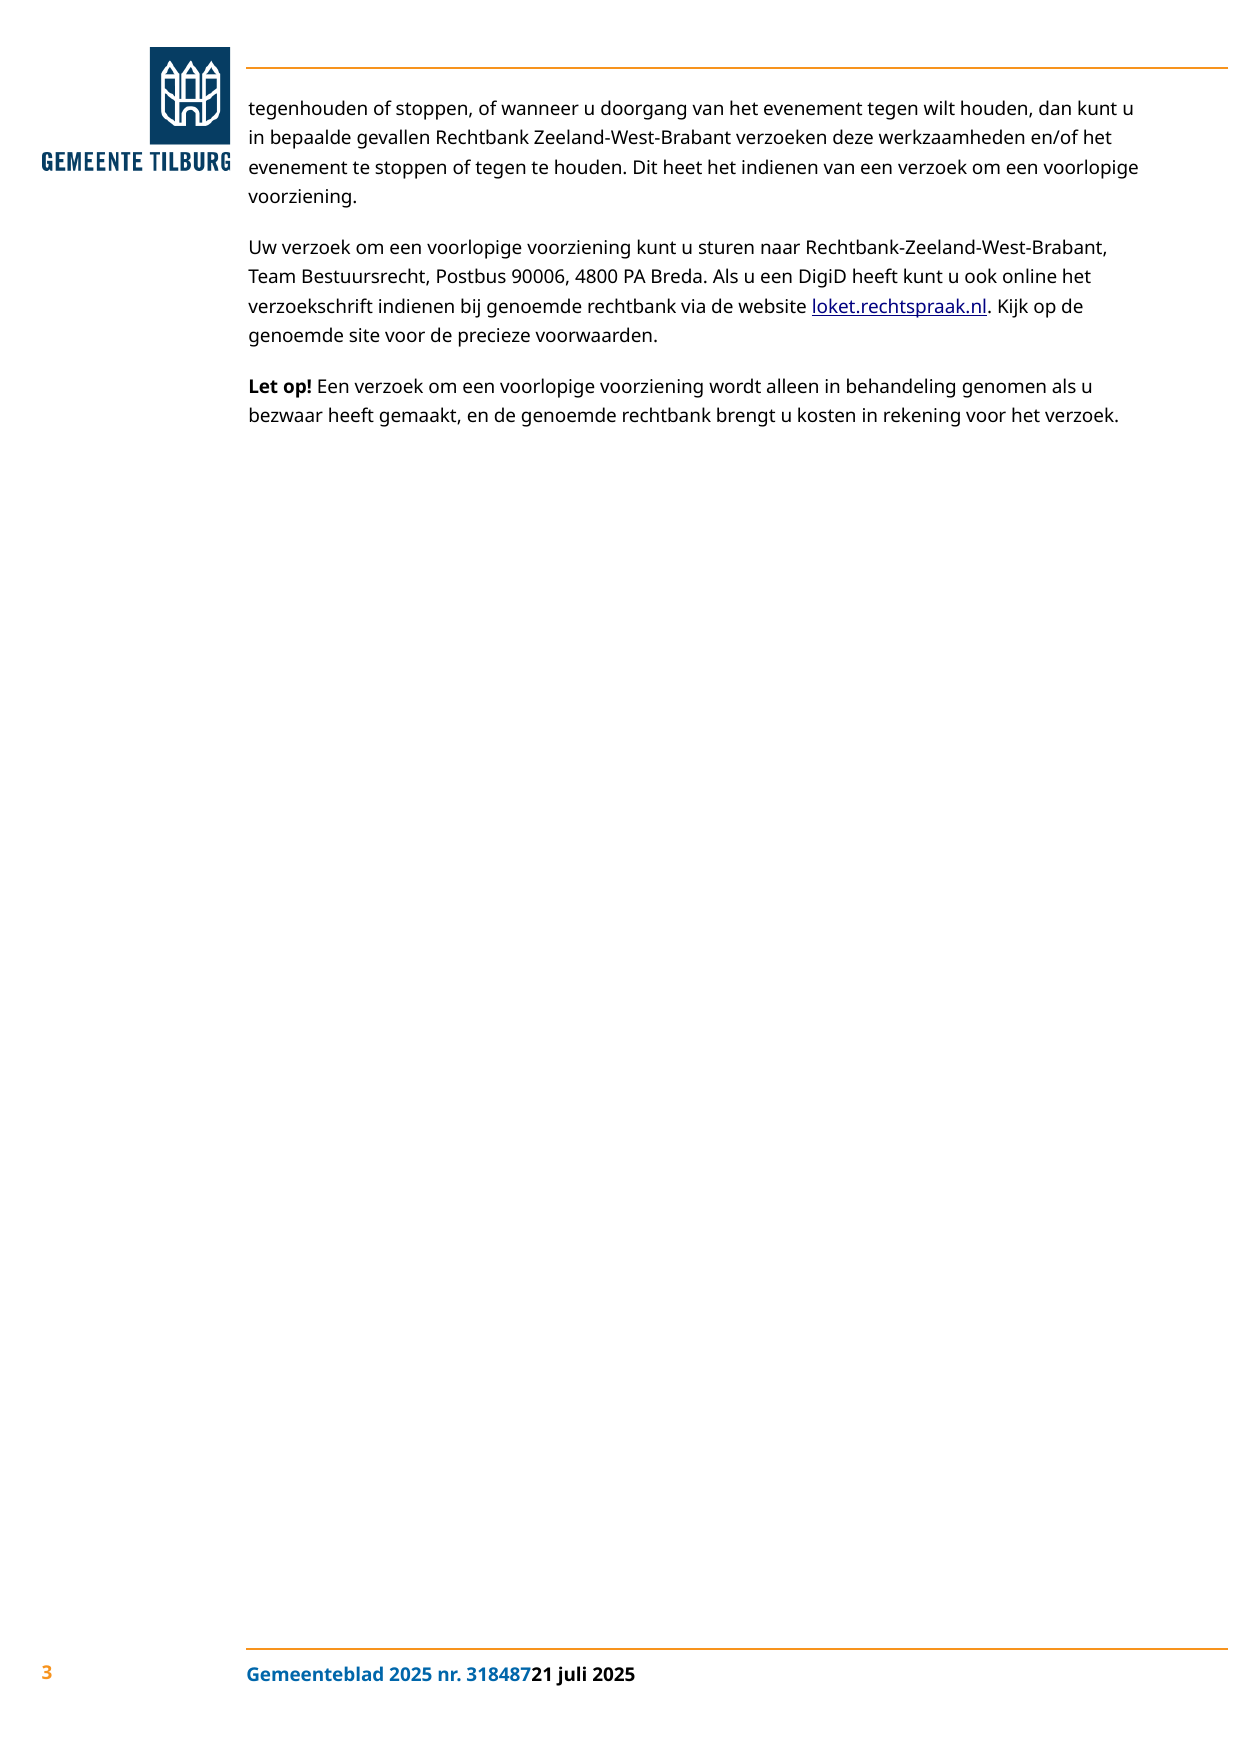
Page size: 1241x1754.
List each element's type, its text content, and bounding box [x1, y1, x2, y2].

picture [41, 47, 231, 172]
text Uw verzoek om een voorlopige voorziening kunt u sturen naar Rechtbank-Zeeland-West-Brabant, Team Bestuursrecht, Postbus 90006, 4800 PA Breda. Als u een DigiD heeft kunt u ook online het verzoekschrift indienen bij genoemde rechtbank via de website loket.rechtspraak.nl. Kijk op de genoemde site voor de precieze voorwaarden. [248, 234, 1152, 348]
text tegenhouden of stoppen, of wanneer u doorgang van het evenement tegen wilt houden, dan kunt u in bepaalde gevallen Rechtbank Zeeland-West-Brabant verzoeken deze werkzaamheden en/of het evenement te stoppen of tegen te houden. Dit heet het indienen van een verzoek om een voorlopige voorziening. [248, 95, 1152, 209]
text Let op! Een verzoek om een voorlopige voorziening wordt alleen in behandeling genomen als u bezwaar heeft gemaakt, en de genoemde rechtbank brengt u kosten in rekening voor het verzoek. [248, 373, 1152, 428]
